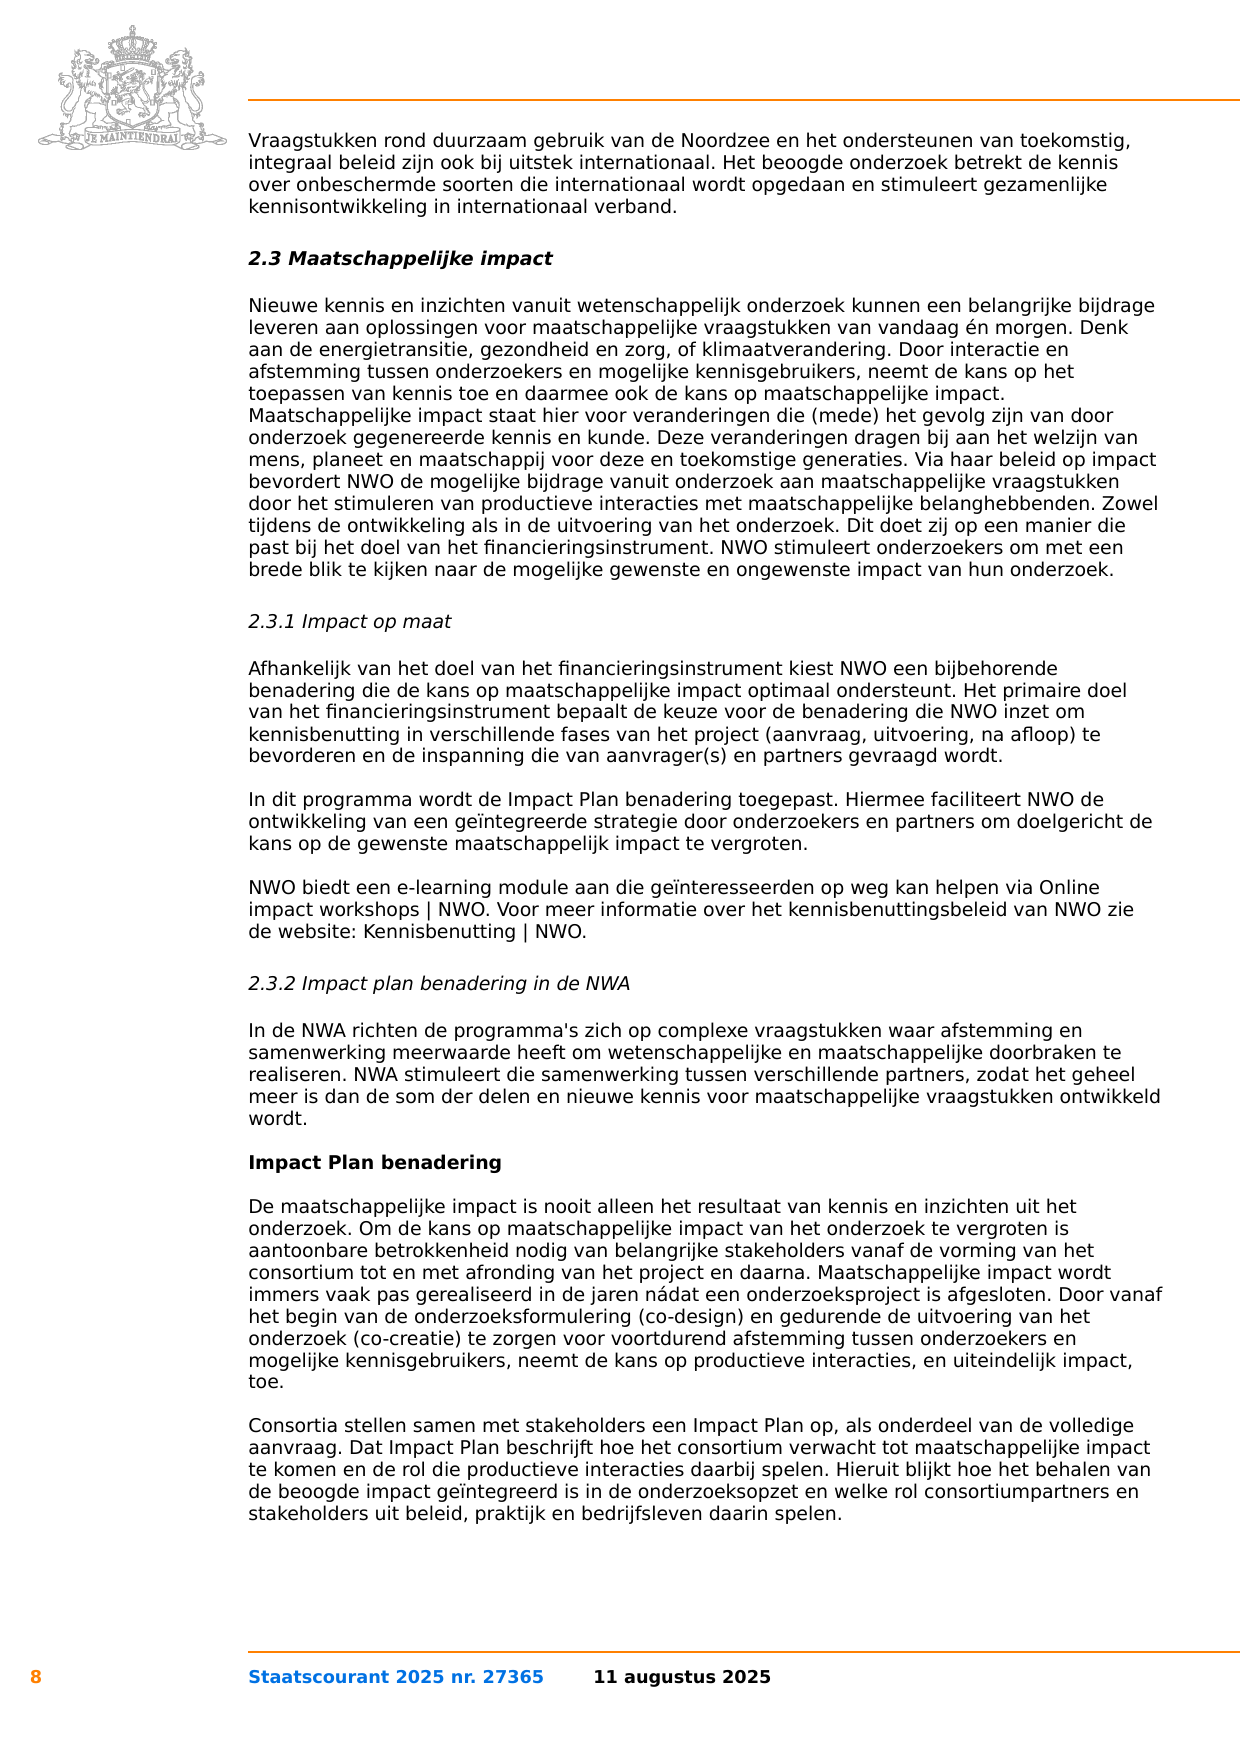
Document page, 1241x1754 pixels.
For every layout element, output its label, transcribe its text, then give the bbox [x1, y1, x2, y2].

text Consortia stellen samen met stakeholders een Impact Plan op, als onderdeel van de volledige aanvraag. Dat Impact Plan beschrijft hoe het consortium verwacht tot maatschappelijke impact te komen en de rol die productieve interacties daarbij spelen. Hieruit blijkt hoe het behalen van de beoogde impact geïntegreerd is in de onderzoeksopzet en welke rol consortiumpartners en stakeholders uit beleid, praktijk en bedrijfsleven daarin spelen. [248, 1415, 1163, 1525]
text Afhankelijk van het doel van het financieringsinstrument kiest NWO een bijbehorende benadering die de kans op maatschappelijke impact optimaal ondersteunt. Het primaire doel van het financieringsinstrument bepaalt de keuze voor de benadering die NWO inzet om kennisbenutting in verschillende fases van het project (aanvraag, uitvoering, na afloop) te bevorderen en de inspanning die van aanvrager(s) en partners gevraagd wordt. [248, 657, 1163, 767]
subtitle 2.3.1 Impact op maat [248, 611, 1163, 632]
text De maatschappelijke impact is nooit alleen het resultaat van kennis en inzichten uit het onderzoek. Om de kans op maatschappelijke impact van het onderzoek te vergroten is aantoonbare betrokkenheid nodig van belangrijke stakeholders vanaf de vorming van het consortium tot en met afronding van het project en daarna. Maatschappelijke impact wordt immers vaak pas gerealiseerd in de jaren nádat een onderzoeksproject is afgesloten. Door vanaf het begin van de onderzoeksformulering (co-design) en gedurende de uitvoering van het onderzoek (co-creatie) te zorgen voor voortdurend afstemming tussen onderzoekers en mogelijke kennisgebruikers, neemt de kans op productieve interacties, en uiteindelijk impact, toe. [248, 1196, 1163, 1393]
text Vraagstukken rond duurzaam gebruik van de Noordzee en het ondersteunen van toekomstig, integraal beleid zijn ook bij uitstek internationaal. Het beoogde onderzoek betrekt de kennis over onbeschermde soorten die internationaal wordt opgedaan en stimuleert gezamenlijke kennisontwikkeling in internationaal verband. [248, 130, 1163, 218]
subtitle 2.3 Maatschappelijke impact [248, 248, 1163, 270]
subtitle 2.3.2 Impact plan benadering in de NWA [248, 973, 1163, 995]
text In de NWA richten de programma's zich op complexe vraagstukken waar afstemming en samenwerking meerwaarde heeft om wetenschappelijke en maatschappelijke doorbraken te realiseren. NWA stimuleert die samenwerking tussen verschillende partners, zodat het geheel meer is dan de som der delen en nieuwe kennis voor maatschappelijke vraagstukken ontwikkeld wordt. [248, 1020, 1163, 1130]
text Nieuwe kennis en inzichten vanuit wetenschappelijk onderzoek kunnen een belangrijke bijdrage leveren aan oplossingen voor maatschappelijke vraagstukken van vandaag én morgen. Denk aan de energietransitie, gezondheid en zorg, of klimaatverandering. Door interactie en afstemming tussen onderzoekers en mogelijke kennisgebruikers, neemt de kans op het toepassen van kennis toe en daarmee ook de kans op maatschappelijke impact. Maatschappelijke impact staat hier voor veranderingen die (mede) het gevolg zijn van door onderzoek gegenereerde kennis en kunde. Deze veranderingen dragen bij aan het welzijn van mens, planeet en maatschappij voor deze en toekomstige generaties. Via haar beleid op impact bevordert NWO de mogelijke bijdrage vanuit onderzoek aan maatschappelijke vraagstukken door het stimuleren van productieve interacties met maatschappelijke belanghebbenden. Zowel tijdens de ontwikkeling als in de uitvoering van het onderzoek. Dit doet zij op een manier die past bij het doel van het financieringsinstrument. NWO stimuleert onderzoekers om met een brede blik te kijken naar de mogelijke gewenste en ongewenste impact van hun onderzoek. [248, 295, 1163, 581]
subtitle Impact Plan benadering [248, 1152, 1163, 1174]
text NWO biedt een e-learning module aan die geïnteresseerden op weg kan helpen via Online impact workshops | NWO. Voor meer informatie over het kennisbenuttingsbeleid van NWO zie de website: Kennisbenutting | NWO. [248, 877, 1163, 943]
picture [38, 25, 227, 150]
text In dit programma wordt de Impact Plan benadering toegepast. Hiermee faciliteert NWO de ontwikkeling van een geïntegreerde strategie door onderzoekers en partners om doelgericht de kans op de gewenste maatschappelijk impact te vergroten. [248, 789, 1163, 855]
